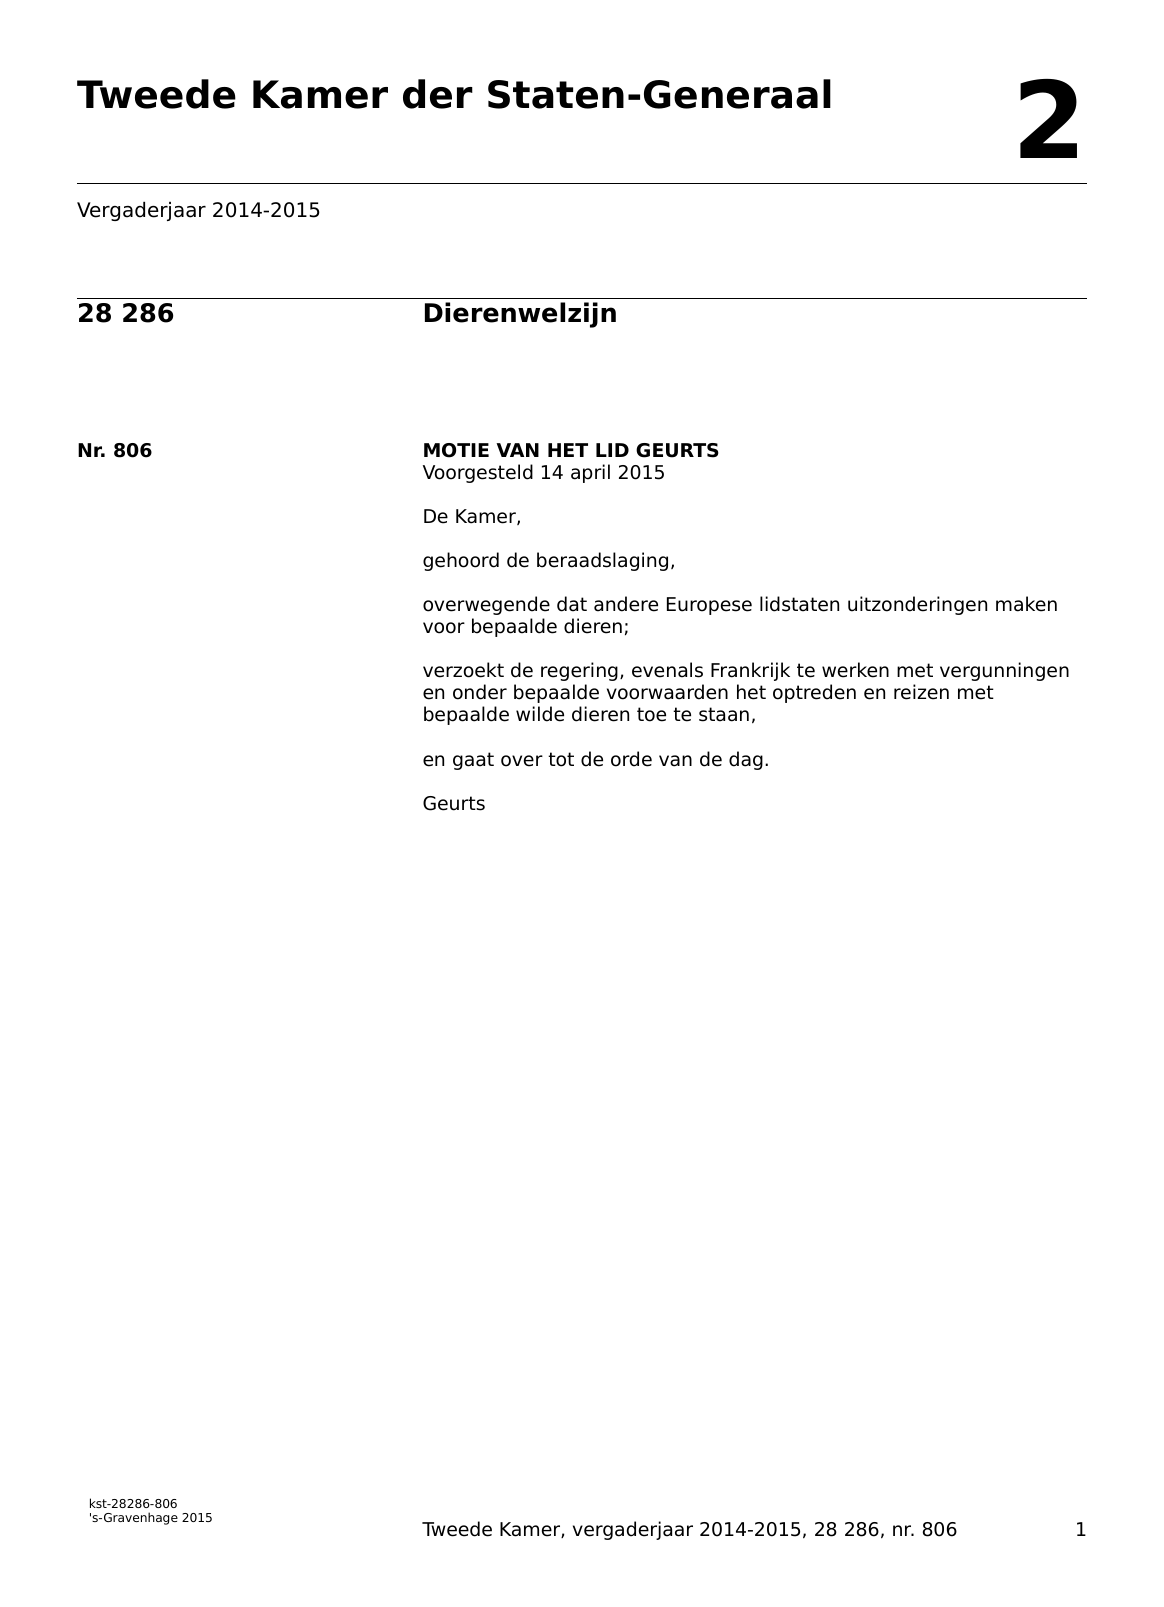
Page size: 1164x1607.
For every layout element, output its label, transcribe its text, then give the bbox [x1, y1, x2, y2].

text overwegende dat andere Europese lidstaten uitzonderingen maken voor bepaalde dieren; [422, 594, 1087, 638]
text verzoekt de regering, evenals Frankrijk te werken met vergunningen en onder bepaalde voorwaarden het optreden en reizen met bepaalde wilde dieren toe te staan, [422, 660, 1087, 726]
text kst-28286-806 [88, 1497, 323, 1511]
text gehoord de beraadslaging, [422, 550, 1087, 572]
subtitle Nr. 806 MOTIE VAN HET LID GEURTS [77, 440, 1087, 462]
table_header 2 [886, 59, 1087, 183]
table_cell Vergaderjaar 2014-2015 [77, 184, 1087, 298]
text De Kamer, [422, 506, 1087, 528]
table_header Tweede Kamer der Staten-Generaal [77, 59, 886, 183]
text en gaat over tot de orde van de dag. [422, 748, 1087, 770]
subtitle 28 286 Dierenwelzijn [77, 299, 1087, 329]
text 's-Gravenhage 2015 [88, 1511, 323, 1525]
text Voorgesteld 14 april 2015 [422, 462, 1087, 484]
text Geurts [422, 793, 1087, 814]
